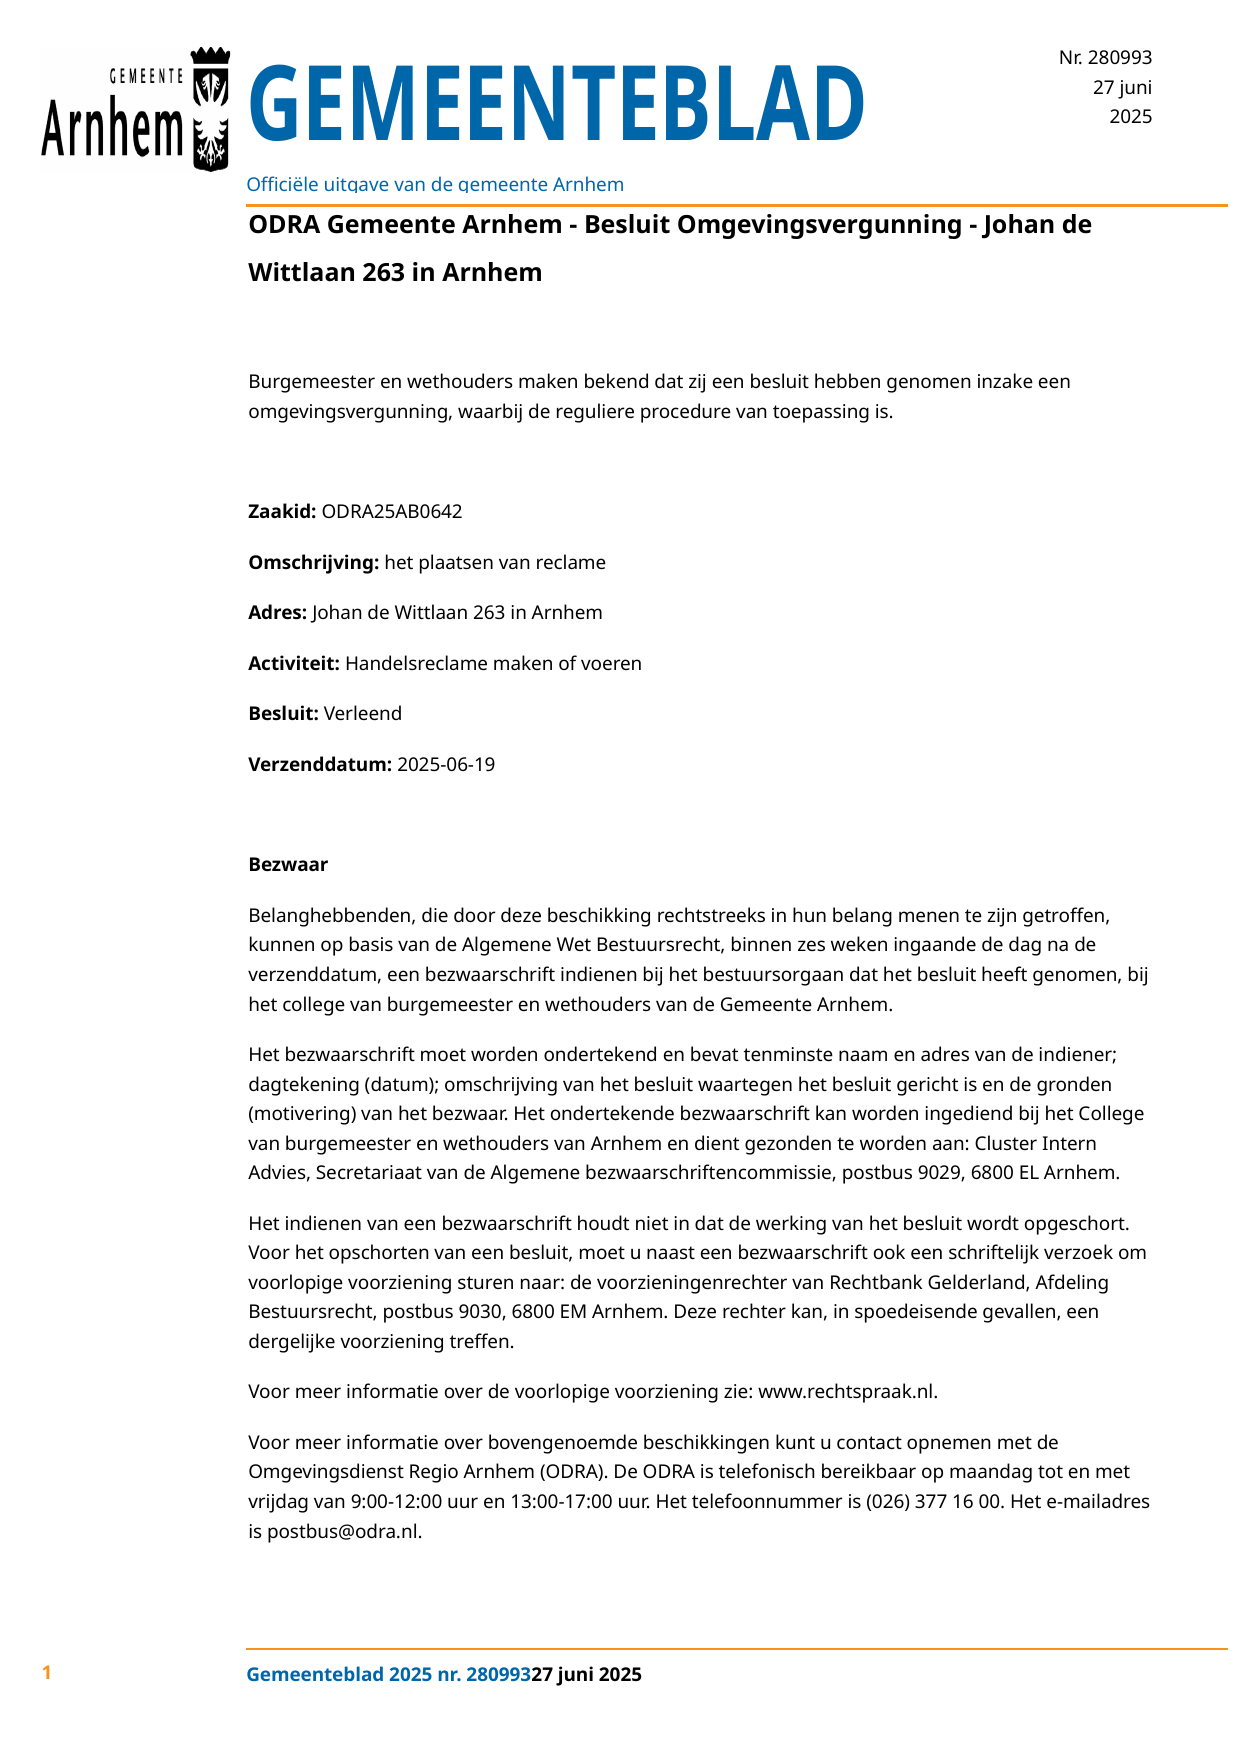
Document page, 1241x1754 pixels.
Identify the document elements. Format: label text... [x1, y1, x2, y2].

text Belanghebbenden, die door deze beschikking rechtstreeks in hun belang menen te zijn getroffen, kunnen op basis van de Algemene Wet Bestuursrecht, binnen zes weken ingaande de dag na de verzenddatum, een bezwaarschrift indienen bij het bestuursorgaan dat het besluit heeft genomen, bij het college van burgemeester en wethouders van de Gemeente Arnhem. [248, 902, 1152, 1017]
text Adres: Johan de Wittlaan 263 in Arnhem [248, 599, 1152, 625]
text ODRA Gemeente Arnhem - Besluit Omgevingsvergunning - Johan de Wittlaan 263 in Arnhem [248, 207, 1152, 288]
text Verzenddatum: 2025-06-19 [248, 751, 1152, 777]
text Het bezwaarschrift moet worden ondertekend en bevat tenminste naam en adres van de indiener; dagtekening (datum); omschrijving van het besluit waartegen het besluit gericht is en de gronden (motivering) van het bezwaar. Het ondertekende bezwaarschrift kan worden ingediend bij het College van burgemeester en wethouders van Arnhem en dient gezonden te worden aan: Cluster Intern Advies, Secretariaat van de Algemene bezwaarschriftencommissie, postbus 9029, 6800 EL Arnhem. [248, 1041, 1152, 1185]
text Burgemeester en wethouders maken bekend dat zij een besluit hebben genomen inzake een omgevingsvergunning, waarbij de reguliere procedure van toepassing is. [248, 368, 1152, 424]
text Voor meer informatie over de voorlopige voorziening zie: www.rechtspraak.nl. [248, 1379, 1152, 1404]
text Besluit: Verleend [248, 700, 1152, 726]
text Zaakid: ODRA25AB0642 [248, 499, 1152, 524]
text Activiteit: Handelsreclame maken of voeren [248, 650, 1152, 676]
picture [41, 47, 231, 172]
text Het indienen van een bezwaarschrift houdt niet in dat de werking van het besluit wordt opgeschort. Voor het opschorten van een besluit, moet u naast een bezwaarschrift ook een schriftelijk verzoek om voorlopige voorziening sturen naar: de voorzieningenrechter van Rechtbank Gelderland, Afdeling Bestuursrecht, postbus 9030, 6800 EM Arnhem. Deze rechter kan, in spoedeisende gevallen, een dergelijke voorziening treffen. [248, 1210, 1152, 1354]
text Voor meer informatie over bovengenoemde beschikkingen kunt u contact opnemen met de Omgevingsdienst Regio Arnhem (ODRA). De ODRA is telefonisch bereikbaar op maandag tot en met vrijdag van 9:00-12:00 uur en 13:00-17:00 uur. Het telefoonnummer is (026) 377 16 00. Het e-mailadres is postbus@odra.nl. [248, 1429, 1152, 1544]
text Bezwaar [248, 852, 1152, 877]
text Omschrijving: het plaatsen van reclame [248, 549, 1152, 575]
